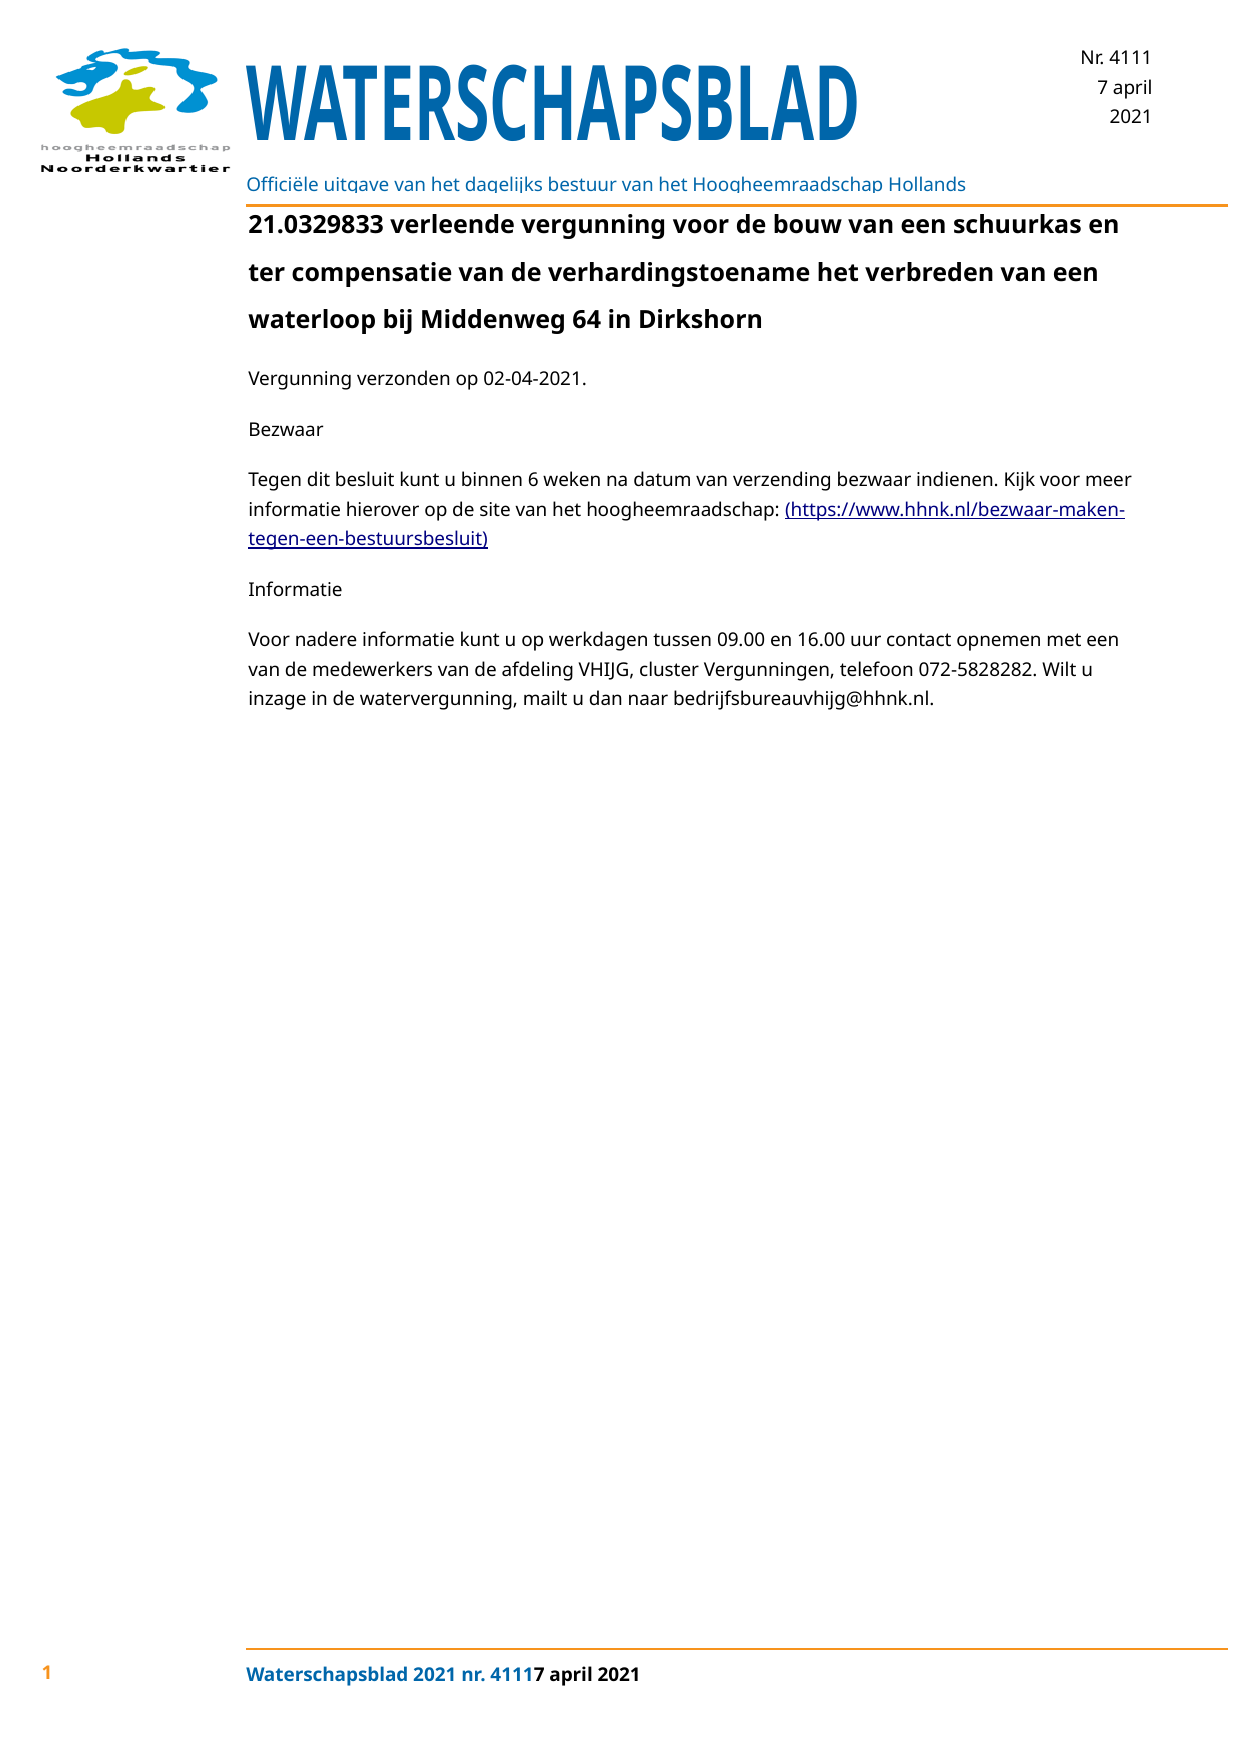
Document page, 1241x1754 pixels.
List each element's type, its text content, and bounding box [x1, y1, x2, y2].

text Bezwaar [248, 416, 1152, 442]
picture [41, 47, 231, 172]
text Informatie [248, 576, 1152, 602]
text Tegen dit besluit kunt u binnen 6 weken na datum van verzending bezwaar indienen. Kijk voor meer informatie hierover op de site van het hoogheemraadschap: (https://www.hhnk.nl/bezwaar-maken-tegen-een-bestuursbesluit) [248, 466, 1152, 551]
text Voor nadere informatie kunt u op werkdagen tussen 09.00 en 16.00 uur contact opnemen met een van de medewerkers van de afdeling VHIJG, cluster Vergunningen, telefoon 072-5828282. Wilt u inzage in de watervergunning, mailt u dan naar bedrijfsbureauvhijg@hhnk.nl. [248, 626, 1152, 711]
text Vergunning verzonden op 02-04-2021. [248, 366, 1152, 391]
text 21.0329833 verleende vergunning voor de bouw van een schuurkas en ter compensatie van de verhardingstoename het verbreden van een waterloop bij Middenweg 64 in Dirkshorn [248, 207, 1152, 336]
